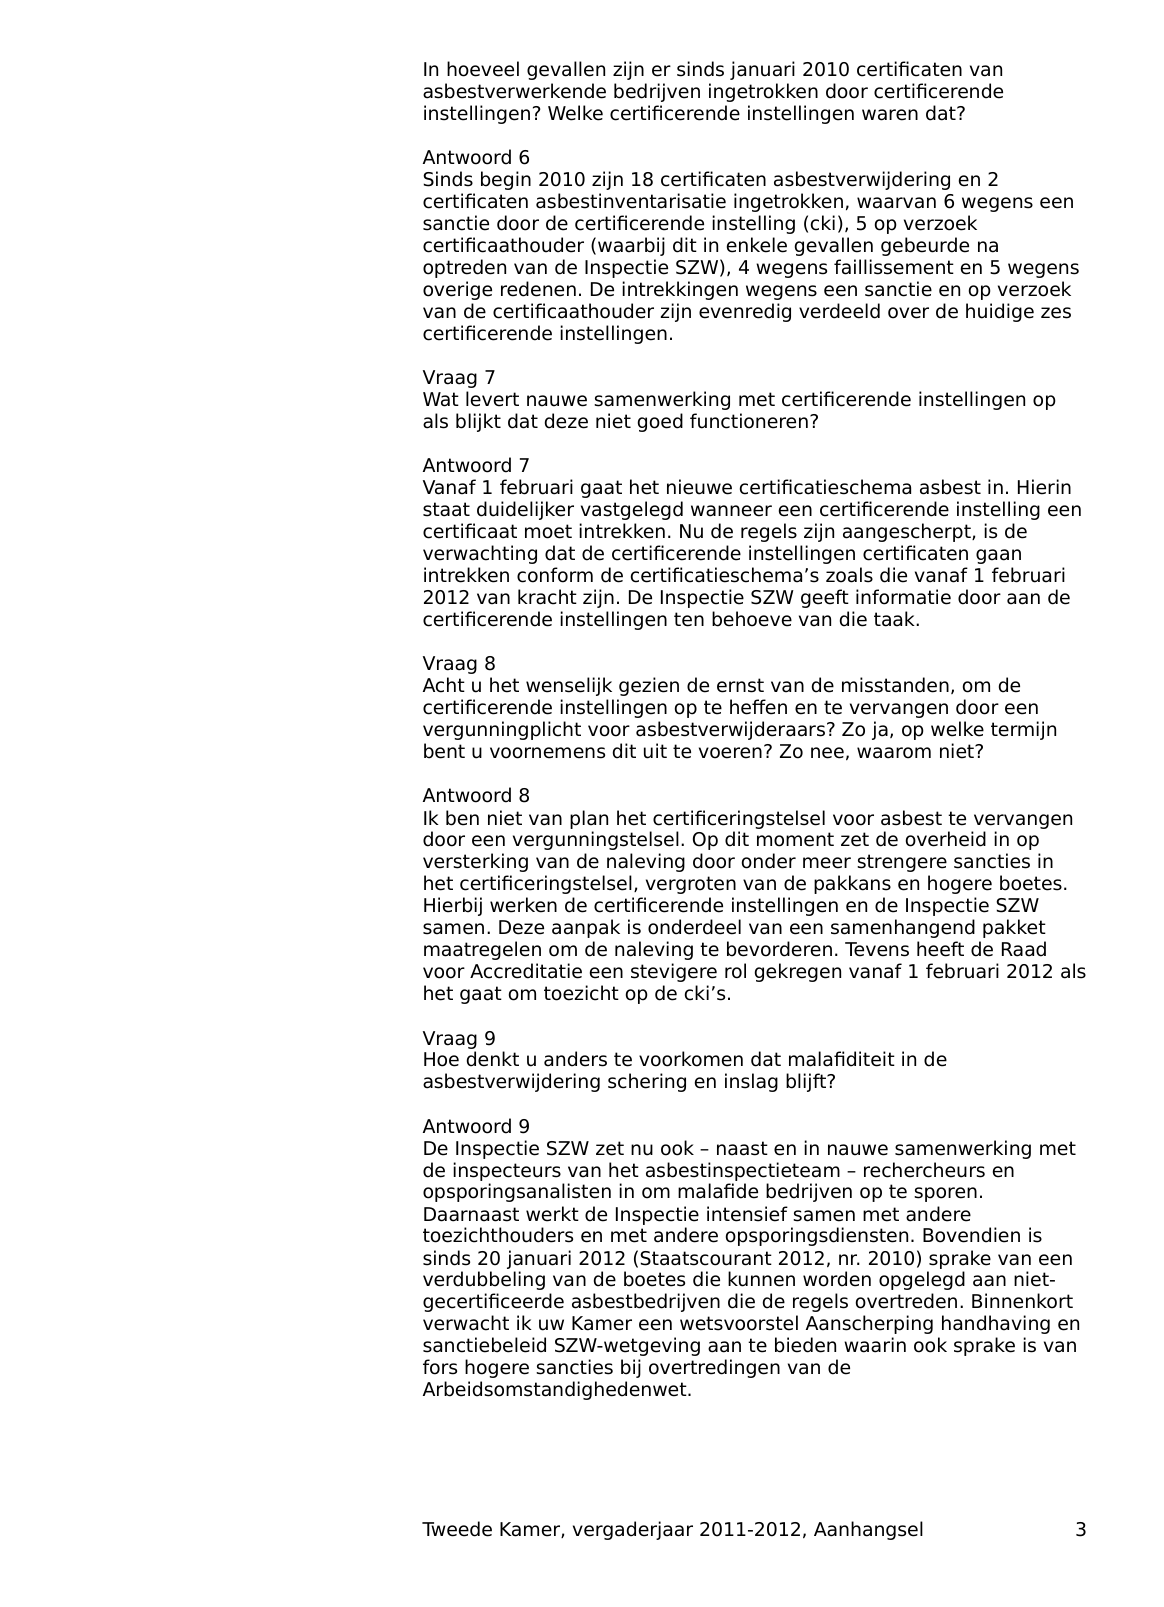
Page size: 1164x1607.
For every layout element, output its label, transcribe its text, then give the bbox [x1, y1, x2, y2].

text In hoeveel gevallen zijn er sinds januari 2010 certificaten van asbestverwerkende bedrijven ingetrokken door certificerende instellingen? Welke certificerende instellingen waren dat? [422, 59, 1087, 125]
text Antwoord 8 [422, 785, 1087, 807]
text Ik ben niet van plan het certificeringstelsel voor asbest te vervangen door een vergunningstelsel. Op dit moment zet de overheid in op versterking van de naleving door onder meer strengere sancties in het certificeringstelsel, vergroten van de pakkans en hogere boetes. Hierbij werken de certificerende instellingen en de Inspectie SZW samen. Deze aanpak is onderdeel van een samenhangend pakket maatregelen om de naleving te bevorderen. Tevens heeft de Raad voor Accreditatie een stevigere rol gekregen vanaf 1 februari 2012 als het gaat om toezicht op de cki’s. [422, 807, 1087, 1005]
text Wat levert nauwe samenwerking met certificerende instellingen op als blijkt dat deze niet goed functioneren? [422, 389, 1087, 433]
text De Inspectie SZW zet nu ook – naast en in nauwe samenwerking met de inspecteurs van het asbestinspectieteam – rechercheurs en opsporingsanalisten in om malafide bedrijven op te sporen. Daarnaast werkt de Inspectie intensief samen met andere toezichthouders en met andere opsporingsdiensten. Bovendien is sinds 20 januari 2012 (Staatscourant 2012, nr. 2010) sprake van een verdubbeling van de boetes die kunnen worden opgelegd aan niet-gecertificeerde asbestbedrijven die de regels overtreden. Binnenkort verwacht ik uw Kamer een wetsvoorstel Aanscherping handhaving en sanctiebeleid SZW-wetgeving aan te bieden waarin ook sprake is van fors hogere sancties bij overtredingen van de Arbeidsomstandighedenwet. [422, 1137, 1087, 1401]
text Vanaf 1 februari gaat het nieuwe certificatieschema asbest in. Hierin staat duidelijker vastgelegd wanneer een certificerende instelling een certificaat moet intrekken. Nu de regels zijn aangescherpt, is de verwachting dat de certificerende instellingen certificaten gaan intrekken conform de certificatieschema’s zoals die vanaf 1 februari 2012 van kracht zijn. De Inspectie SZW geeft informatie door aan de certificerende instellingen ten behoeve van die taak. [422, 477, 1087, 631]
text Vraag 8 [422, 653, 1087, 675]
text Sinds begin 2010 zijn 18 certificaten asbestverwijdering en 2 certificaten asbestinventarisatie ingetrokken, waarvan 6 wegens een sanctie door de certificerende instelling (cki), 5 op verzoek certificaathouder (waarbij dit in enkele gevallen gebeurde na optreden van de Inspectie SZW), 4 wegens faillissement en 5 wegens overige redenen. De intrekkingen wegens een sanctie en op verzoek van de certificaathouder zijn evenredig verdeeld over de huidige zes certificerende instellingen. [422, 169, 1087, 345]
text Antwoord 7 [422, 455, 1087, 477]
text Vraag 9 [422, 1027, 1087, 1049]
text Antwoord 9 [422, 1116, 1087, 1137]
text Hoe denkt u anders te voorkomen dat malafiditeit in de asbestverwijdering schering en inslag blijft? [422, 1049, 1087, 1093]
text Acht u het wenselijk gezien de ernst van de misstanden, om de certificerende instellingen op te heffen en te vervangen door een vergunningplicht voor asbestverwijderaars? Zo ja, op welke termijn bent u voornemens dit uit te voeren? Zo nee, waarom niet? [422, 675, 1087, 763]
text Vraag 7 [422, 367, 1087, 389]
text Antwoord 6 [422, 147, 1087, 169]
